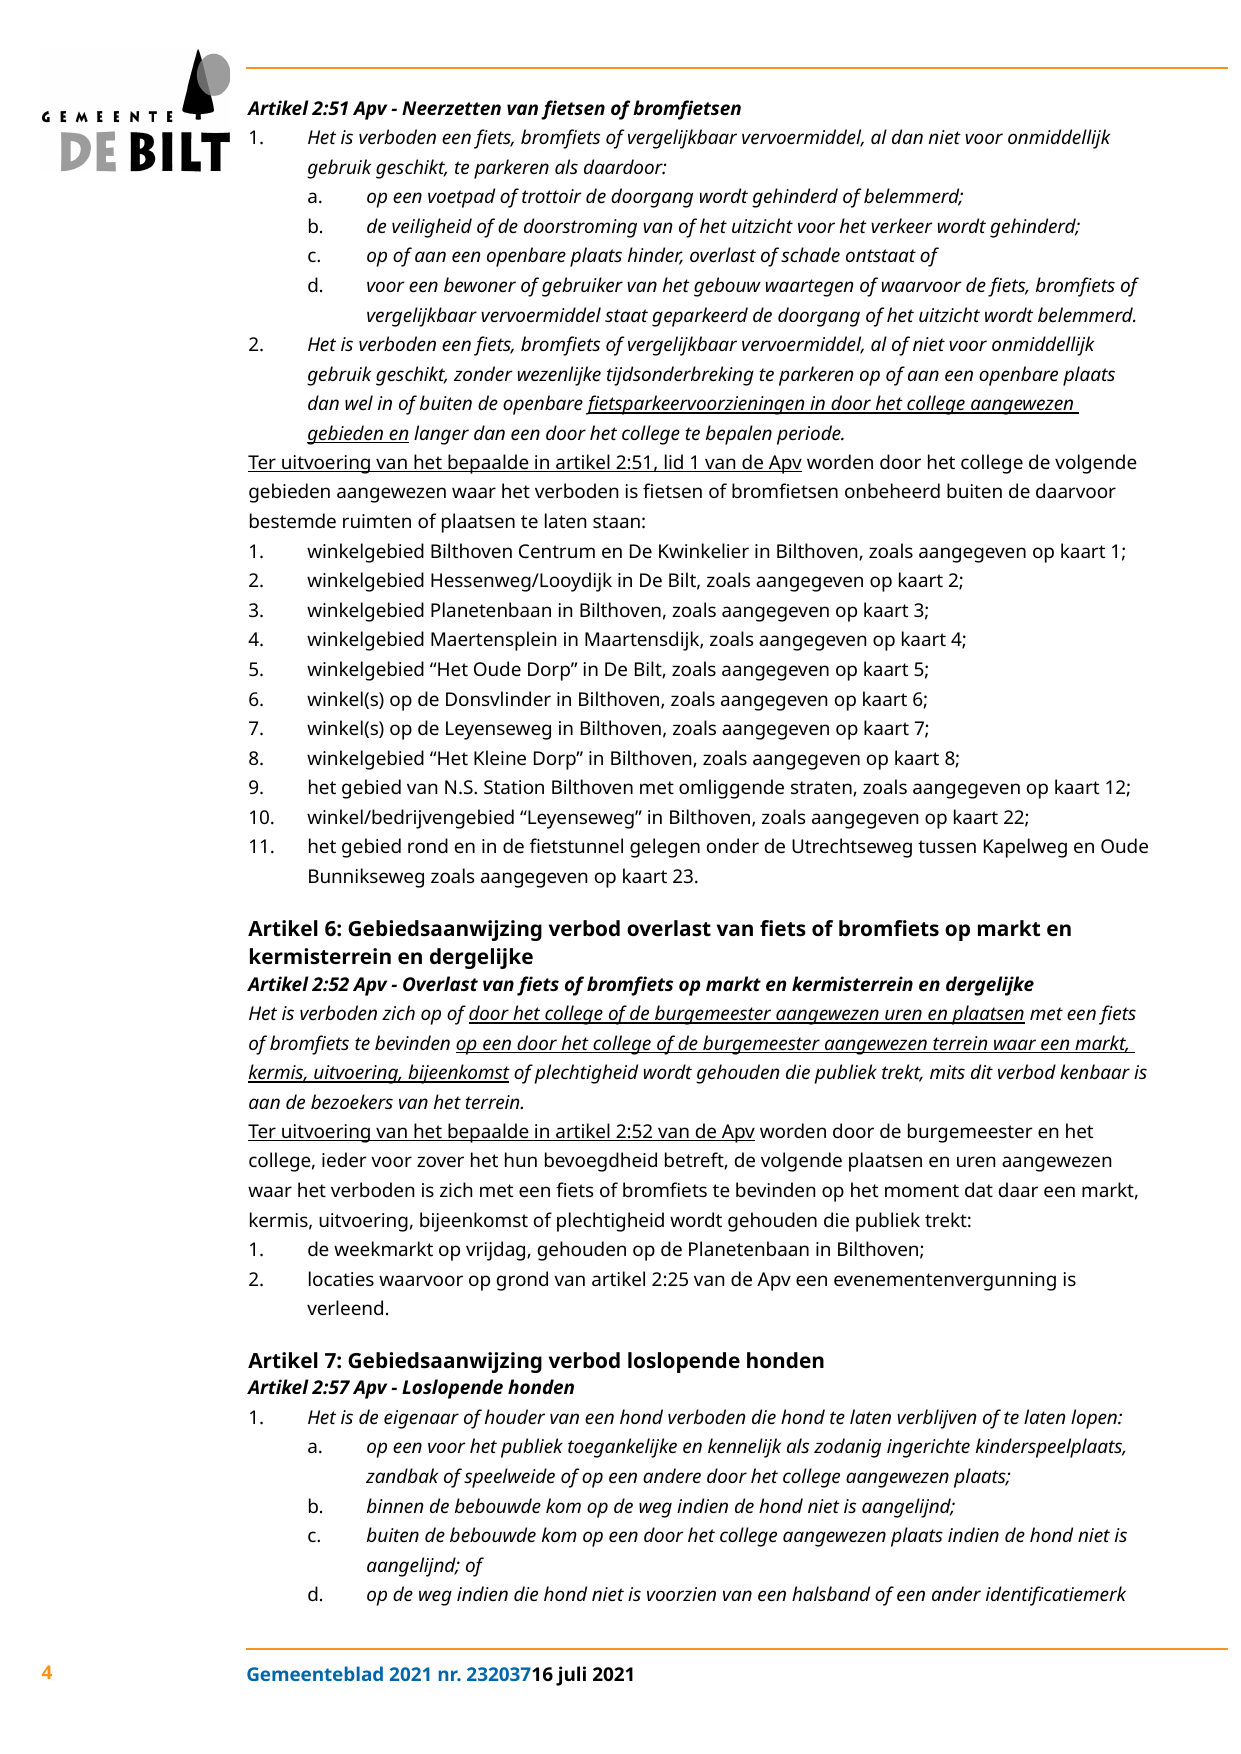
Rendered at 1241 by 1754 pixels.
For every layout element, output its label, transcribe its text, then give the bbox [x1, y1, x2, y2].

list winkelgebied “Het Oude Dorp” in De Bilt, zoals aangegeven op kaart 5; [248, 656, 1152, 682]
list winkelgebied Planetenbaan in Bilthoven, zoals aangegeven op kaart 3; [248, 597, 1152, 623]
list winkel/bedrijvengebied “Leyenseweg” in Bilthoven, zoals aangegeven op kaart 22; [248, 804, 1152, 830]
list winkelgebied Maertensplein in Maartensdijk, zoals aangegeven op kaart 4; [248, 627, 1152, 652]
table_header Artikel 2:51 Apv - Neerzetten van fietsen of bromfietsen Het is verboden een fiets, bromfiets of vergelijkbaar vervoermiddel, al dan niet voor onmiddellijk gebruik geschikt, te parkeren als daardoor: op een voetpad of trottoir de doorgang wordt gehinderd of belemmerd; de veiligheid of de doorstroming van of het uitzicht voor het verkeer wordt gehinderd; op of aan een openbare plaats hinder, overlast of schade ontstaat of voor een bewoner of gebruiker van het gebouw waartegen of waarvoor de fiets, bromfiets of vergelijkbaar vervoermiddel staat geparkeerd de doorgang of het uitzicht wordt belemmerd. Het is verboden een fiets, bromfiets of vergelijkbaar vervoermiddel, al of niet voor onmiddellijk gebruik geschikt, zonder wezenlijke tijdsonderbreking te parkeren op of aan een openbare plaats dan wel in of buiten de openbare fietsparkeervoorzieningen in door het college aangewezen gebieden en langer dan een door het college te bepalen periode. [248, 95, 1152, 446]
list winkel(s) op de Leyenseweg in Bilthoven, zoals aangegeven op kaart 7; [248, 715, 1152, 741]
text Ter uitvoering van het bepaalde in artikel 2:52 van de Apv worden door de burgemeester en het college, ieder voor zover het hun bevoegdheid betreft, de volgende plaatsen en uren aangewezen waar het verboden is zich met een fiets of bromfiets te bevinden op het moment dat daar een markt, kermis, uitvoering, bijeenkomst of plechtigheid wordt gehouden die publiek trekt: [248, 1118, 1152, 1232]
text Ter uitvoering van het bepaalde in artikel 2:51, lid 1 van de Apv worden door het college de volgende gebieden aangewezen waar het verboden is fietsen of bromfietsen onbeheerd buiten de daarvoor bestemde ruimten of plaatsen te laten staan: [248, 449, 1152, 534]
list winkelgebied Hessenweg/Looydijk in De Bilt, zoals aangegeven op kaart 2; [248, 567, 1152, 593]
list winkel(s) op de Donsvlinder in Bilthoven, zoals aangegeven op kaart 6; [248, 686, 1152, 712]
list locaties waarvoor op grond van artikel 2:25 van de Apv een evenementenvergunning is verleend. [248, 1266, 1152, 1321]
table_header Artikel 2:57 Apv - Loslopende honden Het is de eigenaar of houder van een hond verboden die hond te laten verblijven of te laten lopen: op een voor het publiek toegankelijke en kennelijk als zodanig ingerichte kinderspeelplaats, zandbak of speelweide of op een andere door het college aangewezen plaats; binnen de bebouwde kom op de weg indien de hond niet is aangelijnd; buiten de bebouwde kom op een door het college aangewezen plaats indien de hond niet is aangelijnd; of op de weg indien die hond niet is voorzien van een halsband of een ander identificatiemerk [248, 1375, 1152, 1607]
picture [41, 47, 231, 172]
table_header Artikel 2:52 Apv - Overlast van fiets of bromfiets op markt en kermisterrein en dergelijke Het is verboden zich op of door het college of de burgemeester aangewezen uren en plaatsen met een fiets of bromfiets te bevinden op een door het college of de burgemeester aangewezen terrein waar een markt, kermis, uitvoering, bijeenkomst of plechtigheid wordt gehouden die publiek trekt, mits dit verbod kenbaar is aan de bezoekers van het terrein. [248, 971, 1152, 1115]
list winkelgebied Bilthoven Centrum en De Kwinkelier in Bilthoven, zoals aangegeven op kaart 1; [248, 538, 1152, 564]
list het gebied rond en in de fietstunnel gelegen onder de Utrechtseweg tussen Kapelweg en Oude Bunnikseweg zoals aangegeven op kaart 23. [248, 834, 1152, 889]
text Artikel 7: Gebiedsaanwijzing verbod loslopende honden [248, 1346, 1152, 1374]
list de weekmarkt op vrijdag, gehouden op de Planetenbaan in Bilthoven; [248, 1236, 1152, 1262]
list het gebied van N.S. Station Bilthoven met omliggende straten, zoals aangegeven op kaart 12; [248, 774, 1152, 800]
text Artikel 6: Gebiedsaanwijzing verbod overlast van fiets of bromfiets op markt en kermisterrein en dergelijke [248, 914, 1152, 971]
list winkelgebied “Het Kleine Dorp” in Bilthoven, zoals aangegeven op kaart 8; [248, 745, 1152, 771]
